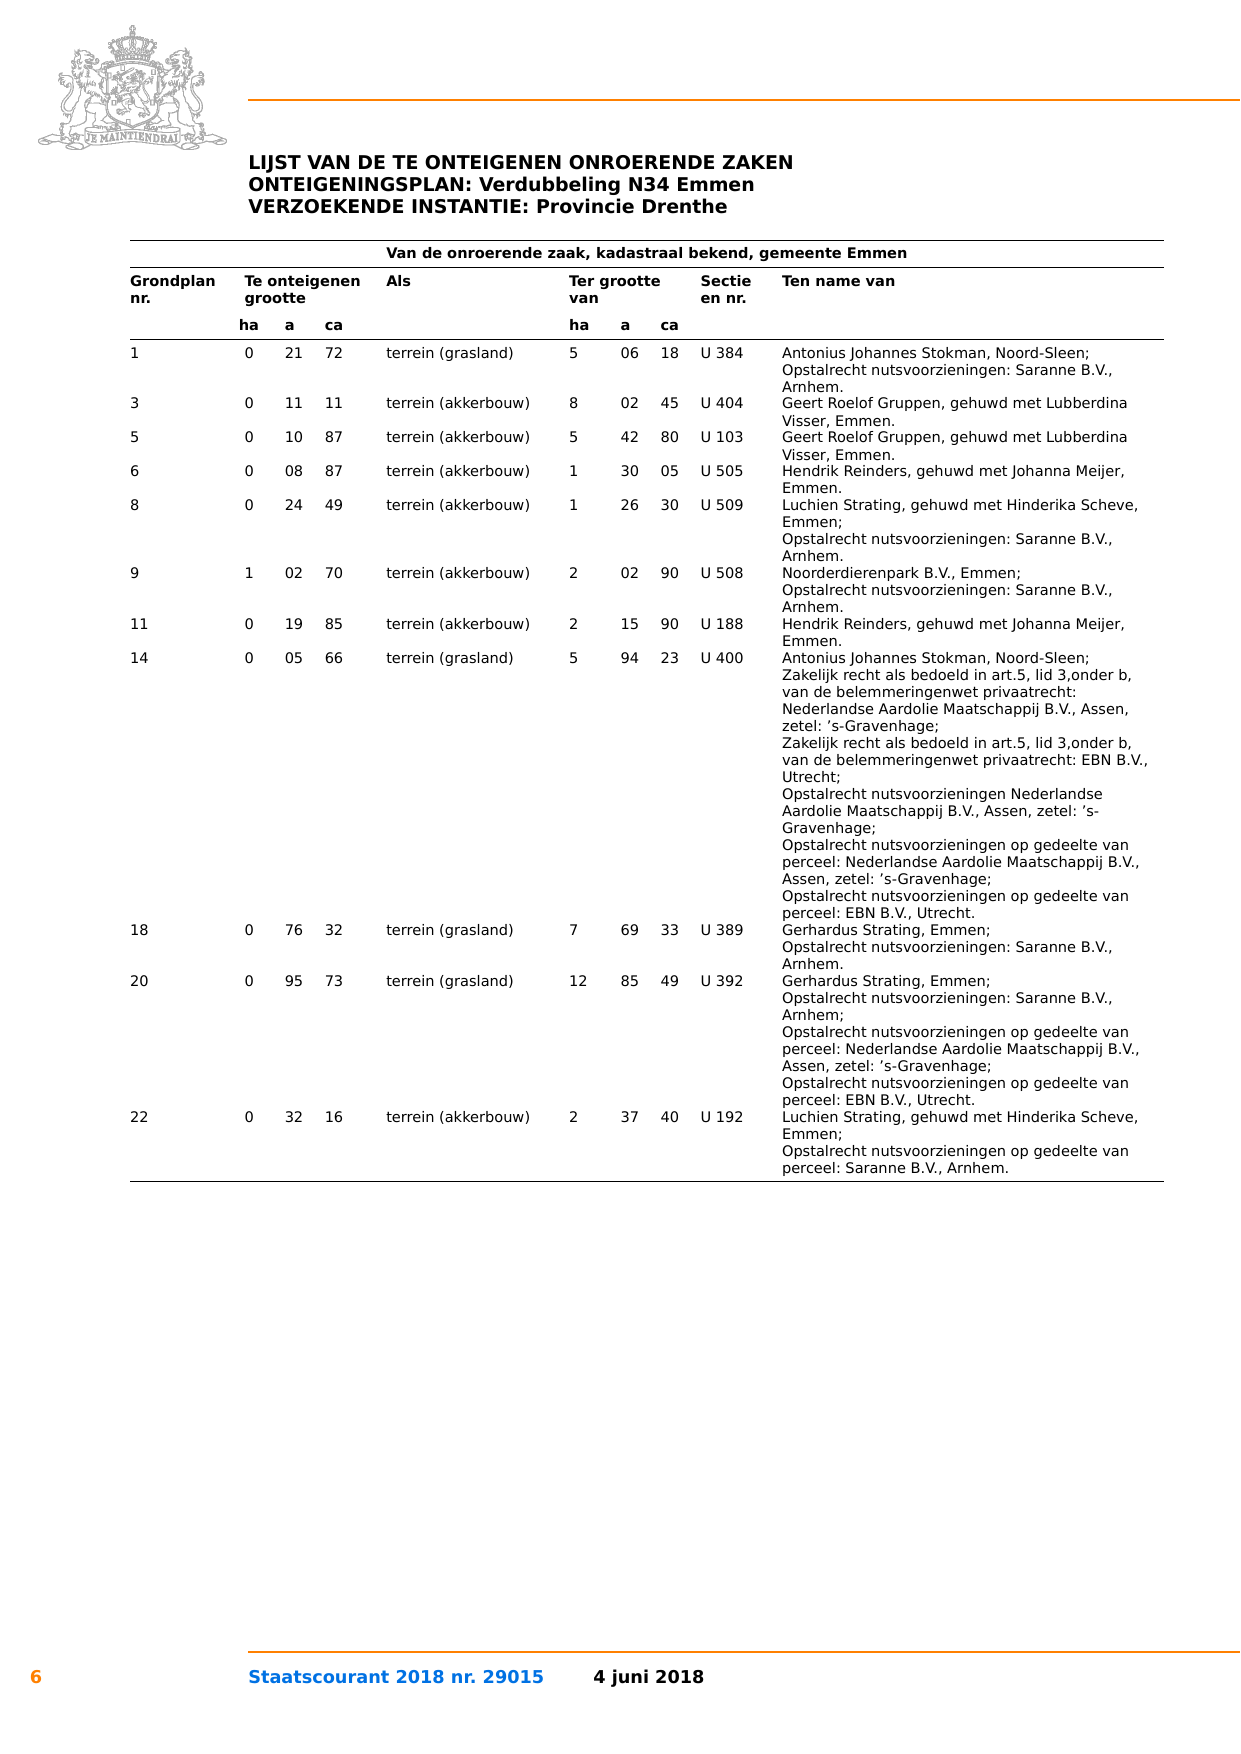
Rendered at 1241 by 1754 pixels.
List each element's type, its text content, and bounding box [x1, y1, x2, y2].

table_cell Als [380, 268, 563, 339]
table_cell 11 [279, 395, 318, 429]
text VERZOEKENDE INSTANTIE: Provincie Drenthe [248, 196, 1163, 218]
table_cell 32 [279, 1109, 318, 1181]
text LIJST VAN DE TE ONTEIGENEN ONROERENDE ZAKEN [248, 152, 1163, 174]
table_cell Te onteigenen grootte [239, 268, 380, 311]
table_cell Noorderdierenpark B.V., Emmen; Opstalrecht nutsvoorzieningen: Saranne B.V., Arnhem. [776, 565, 1163, 616]
table_cell 2 [563, 565, 614, 616]
table_cell 1 [239, 565, 278, 616]
table_cell 24 [279, 497, 318, 565]
table_cell Grondplan nr. [130, 268, 238, 339]
table_cell terrein (akkerbouw) [380, 429, 563, 463]
table_cell 5 [563, 650, 614, 922]
table_cell 1 [563, 463, 614, 497]
table_cell terrein (akkerbouw) [380, 497, 563, 565]
table_cell 08 [279, 463, 318, 497]
table_cell 32 [319, 922, 380, 973]
table_cell [655, 361, 694, 395]
table_cell 9 [130, 565, 238, 616]
table_cell U 505 [695, 463, 776, 497]
table_cell 23 [655, 650, 694, 922]
table_cell 02 [279, 565, 318, 616]
table_cell 40 [655, 1109, 694, 1181]
table_cell 90 [655, 565, 694, 616]
table_cell 0 [239, 463, 278, 497]
table_cell Ten name van [776, 268, 1163, 339]
table_cell 73 [319, 973, 380, 1108]
table_cell 3 [130, 395, 238, 429]
table_header [130, 241, 380, 267]
table_cell [614, 361, 654, 395]
table_cell 85 [614, 973, 654, 1108]
table_cell 0 [239, 497, 278, 565]
table_cell Gerhardus Strating, Emmen; Opstalrecht nutsvoorzieningen: Saranne B.V., Arnhem; Opstalrecht nutsvoorzieningen op gedeelte van perceel: Nederlandse Aardolie Maatschappij B.V., Assen, zetel: ’s-Gravenhage; Opstalrecht nutsvoorzieningen op gedeelte van perceel: EBN B.V., Utrecht. [776, 973, 1163, 1108]
table_cell 30 [655, 497, 694, 565]
table_cell 72 [319, 340, 380, 361]
table_cell 0 [239, 650, 278, 922]
table_cell U 509 [695, 497, 776, 565]
table_cell 90 [655, 616, 694, 650]
table_cell [279, 361, 318, 395]
table_cell terrein (akkerbouw) [380, 1109, 563, 1181]
table_cell 20 [130, 973, 238, 1108]
table_cell 69 [614, 922, 654, 973]
table_cell 16 [319, 1109, 380, 1181]
table_cell 33 [655, 922, 694, 973]
table_cell terrein (grasland) [380, 340, 563, 361]
table_cell [319, 361, 380, 395]
table_cell [239, 361, 278, 395]
table_cell ca [655, 311, 694, 339]
table_cell 0 [239, 922, 278, 973]
table_cell 0 [239, 395, 278, 429]
table_cell 05 [279, 650, 318, 922]
table_cell terrein (akkerbouw) [380, 616, 563, 650]
table_cell 18 [655, 340, 694, 361]
table_cell 76 [279, 922, 318, 973]
table_cell 11 [130, 616, 238, 650]
table_cell 49 [319, 497, 380, 565]
table_cell 95 [279, 973, 318, 1108]
table_cell 06 [614, 340, 654, 361]
table_cell 7 [563, 922, 614, 973]
table_cell 70 [319, 565, 380, 616]
table_cell terrein (grasland) [380, 973, 563, 1108]
table_cell Antonius Johannes Stokman, Noord-Sleen; [776, 340, 1163, 361]
text ONTEIGENINGSPLAN: Verdubbeling N34 Emmen [248, 174, 1163, 196]
table_cell terrein (grasland) [380, 922, 563, 973]
table_cell 94 [614, 650, 654, 922]
table_cell Opstalrecht nutsvoorzieningen: Saranne B.V., Arnhem. [776, 361, 1163, 395]
table_cell a [614, 311, 654, 339]
table_cell Ter grootte van [563, 268, 694, 311]
table_cell Luchien Strating, gehuwd met Hinderika Scheve, Emmen; Opstalrecht nutsvoorzieningen: Saranne B.V., Arnhem. [776, 497, 1163, 565]
table_cell 1 [563, 497, 614, 565]
table_cell U 192 [695, 1109, 776, 1181]
table_cell Gerhardus Strating, Emmen; Opstalrecht nutsvoorzieningen: Saranne B.V., Arnhem. [776, 922, 1163, 973]
table_cell U 400 [695, 650, 776, 922]
table_cell Hendrik Reinders, gehuwd met Johanna Meijer, Emmen. [776, 463, 1163, 497]
table_cell 26 [614, 497, 654, 565]
table_cell 2 [563, 616, 614, 650]
table_cell 18 [130, 922, 238, 973]
table_cell terrein (akkerbouw) [380, 395, 563, 429]
table_cell Geert Roelof Gruppen, gehuwd met Lubberdina Visser, Emmen. [776, 395, 1163, 429]
table_cell 66 [319, 650, 380, 922]
table_cell terrein (akkerbouw) [380, 565, 563, 616]
table_cell 15 [614, 616, 654, 650]
table_cell 80 [655, 429, 694, 463]
table_cell 5 [563, 429, 614, 463]
table_cell 11 [319, 395, 380, 429]
picture [38, 25, 227, 150]
table_cell terrein (grasland) [380, 650, 563, 922]
table_cell ha [563, 311, 614, 339]
table_cell Luchien Strating, gehuwd met Hinderika Scheve, Emmen; Opstalrecht nutsvoorzieningen op gedeelte van perceel: Saranne B.V., Arnhem. [776, 1109, 1163, 1181]
table_cell a [279, 311, 318, 339]
table_cell 14 [130, 650, 238, 922]
table_cell U 384 [695, 340, 776, 361]
table_cell [563, 361, 614, 395]
table_cell U 508 [695, 565, 776, 616]
table_cell 0 [239, 1109, 278, 1181]
table_cell 1 [130, 340, 238, 361]
table_cell ca [319, 311, 380, 339]
table_cell Hendrik Reinders, gehuwd met Johanna Meijer, Emmen. [776, 616, 1163, 650]
table_cell 85 [319, 616, 380, 650]
table_cell [695, 361, 776, 395]
table_cell 21 [279, 340, 318, 361]
table_cell terrein (akkerbouw) [380, 463, 563, 497]
table_cell 0 [239, 340, 278, 361]
table_cell 6 [130, 463, 238, 497]
table_cell U 188 [695, 616, 776, 650]
table_cell ha [239, 311, 278, 339]
table_cell 30 [614, 463, 654, 497]
table_cell U 404 [695, 395, 776, 429]
table_cell 12 [563, 973, 614, 1108]
table_cell 87 [319, 429, 380, 463]
table_cell 5 [130, 429, 238, 463]
table_cell 19 [279, 616, 318, 650]
table_cell [130, 361, 238, 395]
table_cell 2 [563, 1109, 614, 1181]
table_cell 02 [614, 565, 654, 616]
table_cell 05 [655, 463, 694, 497]
table_cell 0 [239, 429, 278, 463]
table_cell 0 [239, 616, 278, 650]
table_cell 5 [563, 340, 614, 361]
table_cell 49 [655, 973, 694, 1108]
table_cell 37 [614, 1109, 654, 1181]
table_cell Sectie en nr. [695, 268, 776, 339]
table_cell 45 [655, 395, 694, 429]
table_cell U 389 [695, 922, 776, 973]
table_cell 87 [319, 463, 380, 497]
table_cell 8 [130, 497, 238, 565]
table_cell 42 [614, 429, 654, 463]
table_cell 0 [239, 973, 278, 1108]
table_cell 02 [614, 395, 654, 429]
table_cell U 392 [695, 973, 776, 1108]
table_cell 22 [130, 1109, 238, 1181]
table_cell Geert Roelof Gruppen, gehuwd met Lubberdina Visser, Emmen. [776, 429, 1163, 463]
table_cell [380, 361, 563, 395]
table_cell 8 [563, 395, 614, 429]
table_cell 10 [279, 429, 318, 463]
table_header Van de onroerende zaak, kadastraal bekend, gemeente Emmen [380, 241, 1163, 267]
table_cell U 103 [695, 429, 776, 463]
table_cell Antonius Johannes Stokman, Noord-Sleen; Zakelijk recht als bedoeld in art.5, lid 3,onder b, van de belemmeringenwet privaatrecht: Nederlandse Aardolie Maatschappij B.V., Assen, zetel: ’s-Gravenhage; Zakelijk recht als bedoeld in art.5, lid 3,onder b, van de belemmeringenwet privaatrecht: EBN B.V., Utrecht; Opstalrecht nutsvoorzieningen Nederlandse Aardolie Maatschappij B.V., Assen, zetel: ’s-Gravenhage; Opstalrecht nutsvoorzieningen op gedeelte van perceel: Nederlandse Aardolie Maatschappij B.V., Assen, zetel: ’s-Gravenhage; Opstalrecht nutsvoorzieningen op gedeelte van perceel: EBN B.V., Utrecht. [776, 650, 1163, 922]
